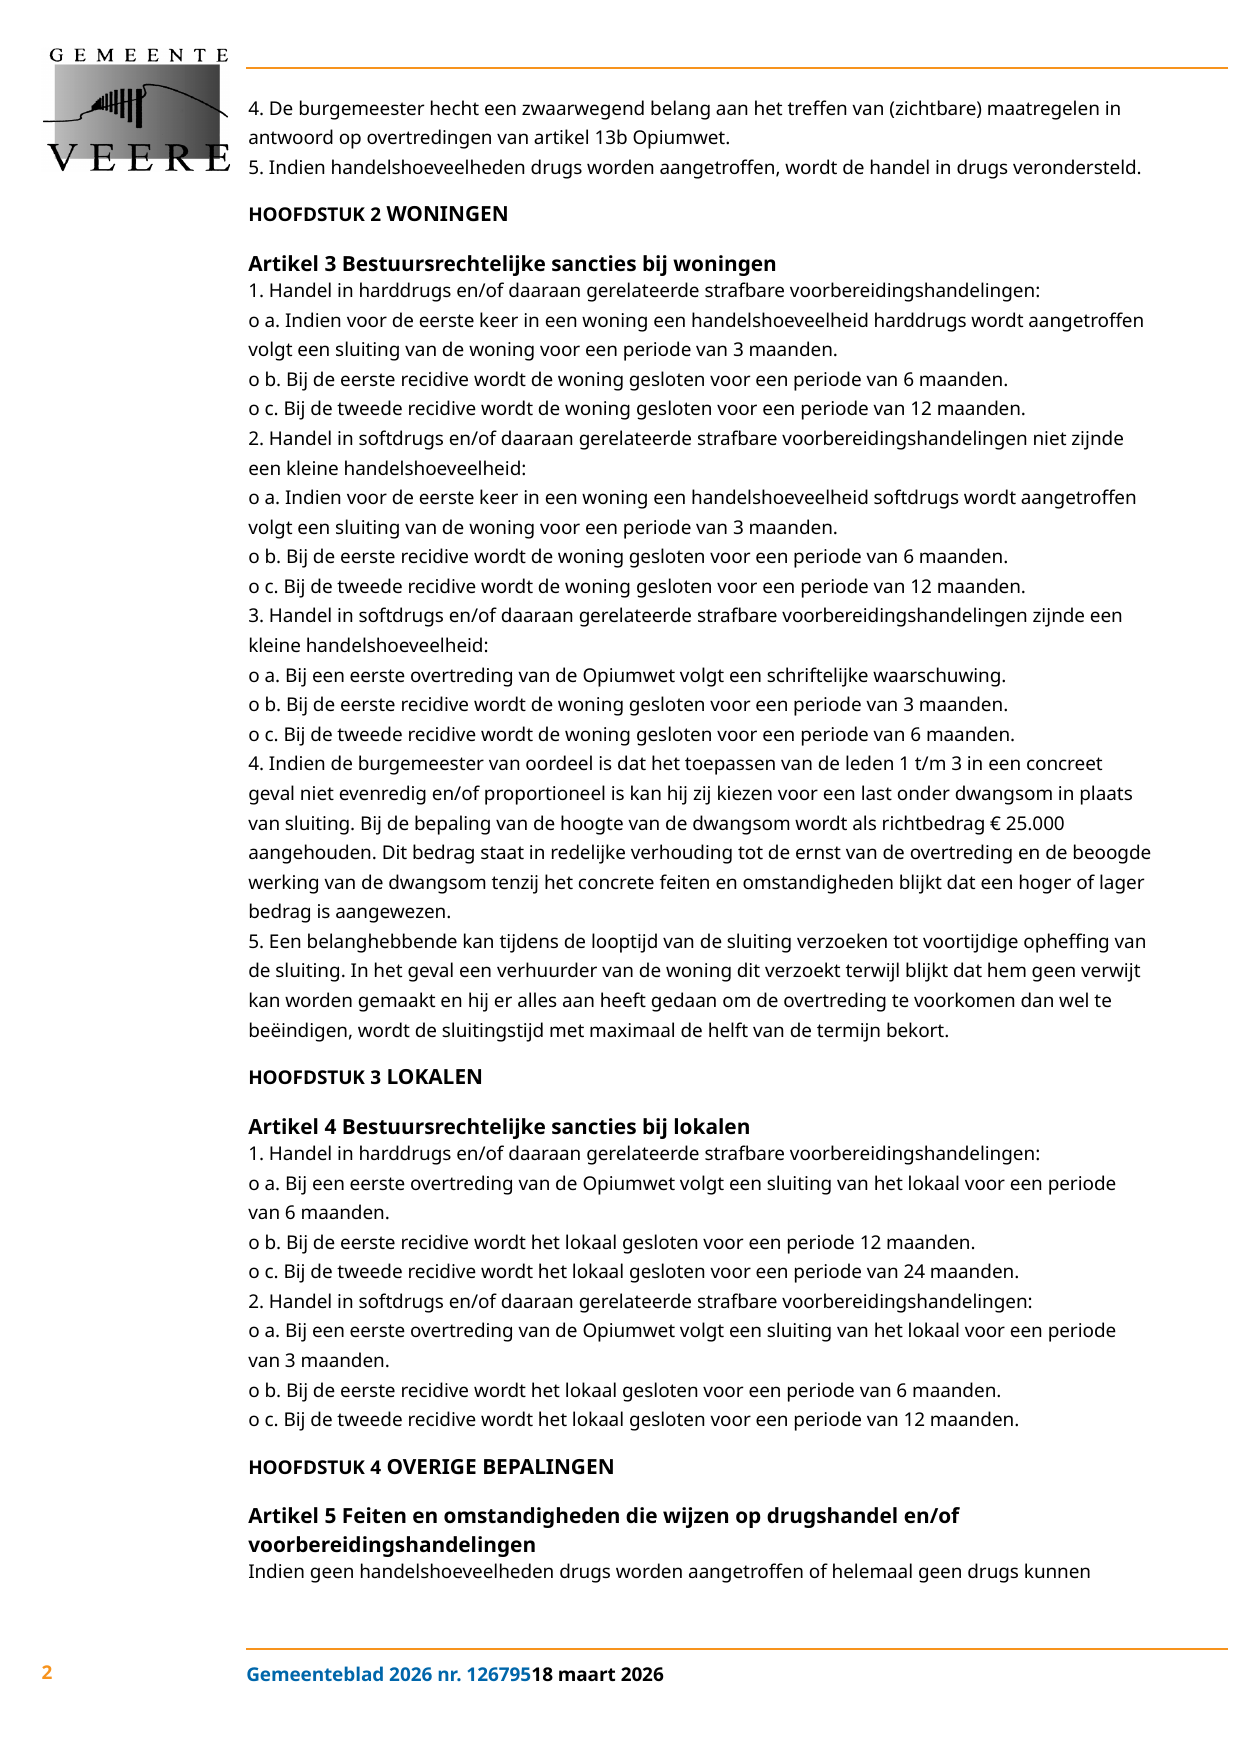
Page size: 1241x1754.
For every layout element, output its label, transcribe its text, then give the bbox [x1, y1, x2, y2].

text 4. Indien de burgemeester van oordeel is dat het toepassen van de leden 1 t/m 3 in een concreet geval niet evenredig en/of proportioneel is kan hij zij kiezen voor een last onder dwangsom in plaats van sluiting. Bij de bepaling van de hoogte van de dwangsom wordt als richtbedrag € 25.000 aangehouden. Dit bedrag staat in redelijke verhouding tot de ernst van de overtreding en de beoogde werking van de dwangsom tenzij het concrete feiten en omstandigheden blijkt dat een hoger of lager bedrag is aangewezen. [248, 751, 1152, 924]
text HOOFDSTUK 2 WONINGEN [248, 199, 1152, 228]
text HOOFDSTUK 4 OVERIGE BEPALINGEN [248, 1452, 1152, 1481]
text 2. Handel in softdrugs en/of daaraan gerelateerde strafbare voorbereidingshandelingen niet zijnde een kleine handelshoeveelheid: [248, 425, 1152, 481]
text o b. Bij de eerste recidive wordt de woning gesloten voor een periode van 6 maanden. [248, 366, 1152, 392]
text Artikel 5 Feiten en omstandigheden die wijzen op drugshandel en/of voorbereidingshandelingen [248, 1501, 1152, 1558]
text o a. Bij een eerste overtreding van de Opiumwet volgt een schriftelijke waarschuwing. [248, 662, 1152, 688]
text o a. Bij een eerste overtreding van de Opiumwet volgt een sluiting van het lokaal voor een periode van 6 maanden. [248, 1170, 1152, 1225]
text o b. Bij de eerste recidive wordt de woning gesloten voor een periode van 6 maanden. [248, 543, 1152, 569]
text o c. Bij de tweede recidive wordt het lokaal gesloten voor een periode van 12 maanden. [248, 1406, 1152, 1432]
text o b. Bij de eerste recidive wordt de woning gesloten voor een periode van 3 maanden. [248, 691, 1152, 717]
text o c. Bij de tweede recidive wordt de woning gesloten voor een periode van 12 maanden. [248, 573, 1152, 599]
text 4. De burgemeester hecht een zwaarwegend belang aan het treffen van (zichtbare) maatregelen in antwoord op overtredingen van artikel 13b Opiumwet. [248, 95, 1152, 150]
text 1. Handel in harddrugs en/of daaraan gerelateerde strafbare voorbereidingshandelingen: [248, 1140, 1152, 1166]
text HOOFDSTUK 3 LOKALEN [248, 1062, 1152, 1091]
text Indien geen handelshoeveelheden drugs worden aangetroffen of helemaal geen drugs kunnen [248, 1558, 1152, 1584]
text Artikel 4 Bestuursrechtelijke sancties bij lokalen [248, 1112, 1152, 1140]
text 2. Handel in softdrugs en/of daaraan gerelateerde strafbare voorbereidingshandelingen: [248, 1288, 1152, 1314]
text 3. Handel in softdrugs en/of daaraan gerelateerde strafbare voorbereidingshandelingen zijnde een kleine handelshoeveelheid: [248, 603, 1152, 658]
text 5. Een belanghebbende kan tijdens de looptijd van de sluiting verzoeken tot voortijdige opheffing van de sluiting. In het geval een verhuurder van de woning dit verzoekt terwijl blijkt dat hem geen verwijt kan worden gemaakt en hij er alles aan heeft gedaan om de overtreding te voorkomen dan wel te beëindigen, wordt de sluitingstijd met maximaal de helft van de termijn bekort. [248, 928, 1152, 1043]
text o c. Bij de tweede recidive wordt het lokaal gesloten voor een periode van 24 maanden. [248, 1258, 1152, 1284]
text o b. Bij de eerste recidive wordt het lokaal gesloten voor een periode 12 maanden. [248, 1229, 1152, 1255]
text o a. Bij een eerste overtreding van de Opiumwet volgt een sluiting van het lokaal voor een periode van 3 maanden. [248, 1318, 1152, 1373]
picture [41, 47, 231, 172]
text o c. Bij de tweede recidive wordt de woning gesloten voor een periode van 12 maanden. [248, 396, 1152, 421]
text o c. Bij de tweede recidive wordt de woning gesloten voor een periode van 6 maanden. [248, 721, 1152, 747]
text o a. Indien voor de eerste keer in een woning een handelshoeveelheid softdrugs wordt aangetroffen volgt een sluiting van de woning voor een periode van 3 maanden. [248, 484, 1152, 540]
text o a. Indien voor de eerste keer in een woning een handelshoeveelheid harddrugs wordt aangetroffen volgt een sluiting van de woning voor een periode van 3 maanden. [248, 307, 1152, 362]
text Artikel 3 Bestuursrechtelijke sancties bij woningen [248, 249, 1152, 277]
text o b. Bij de eerste recidive wordt het lokaal gesloten voor een periode van 6 maanden. [248, 1377, 1152, 1403]
text 5. Indien handelshoeveelheden drugs worden aangetroffen, wordt de handel in drugs verondersteld. [248, 154, 1152, 180]
text 1. Handel in harddrugs en/of daaraan gerelateerde strafbare voorbereidingshandelingen: [248, 277, 1152, 303]
